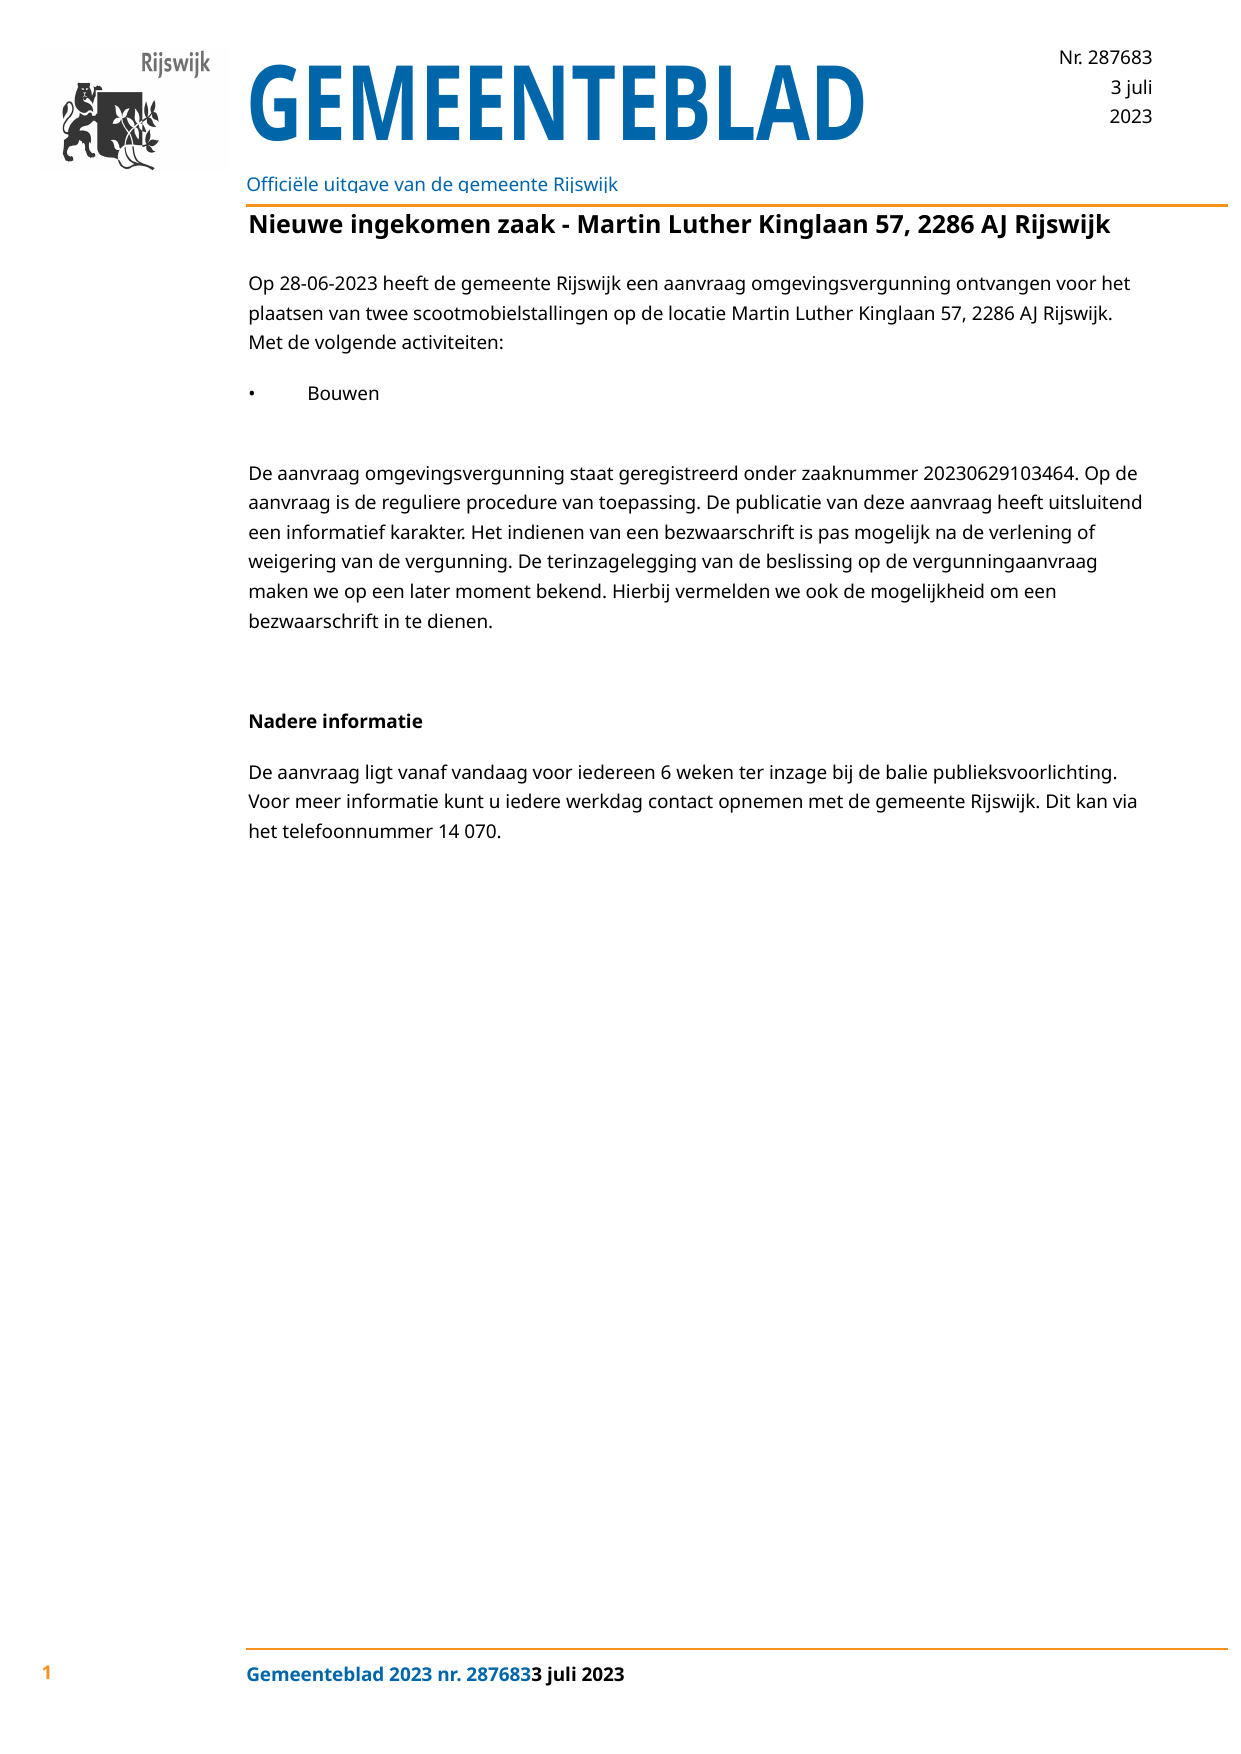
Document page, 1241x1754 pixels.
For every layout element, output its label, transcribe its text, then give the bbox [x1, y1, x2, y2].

text Op 28-06-2023 heeft de gemeente Rijswijk een aanvraag omgevingsvergunning ontvangen voor het plaatsen van twee scootmobielstallingen op de locatie Martin Luther Kinglaan 57, 2286 AJ Rijswijk. Met de volgende activiteiten: [248, 270, 1152, 355]
picture [41, 47, 231, 172]
text Nieuwe ingekomen zaak - Martin Luther Kinglaan 57, 2286 AJ Rijswijk [248, 207, 1152, 241]
text De aanvraag ligt vanaf vandaag voor iedereen 6 weken ter inzage bij de balie publieksvoorlichting. Voor meer informatie kunt u iedere werkdag contact opnemen met de gemeente Rijswijk. Dit kan via het telefoonnummer 14 070. [248, 759, 1152, 844]
text De aanvraag omgevingsvergunning staat geregistreerd onder zaaknummer 20230629103464. Op de aanvraag is de reguliere procedure van toepassing. De publicatie van deze aanvraag heeft uitsluitend een informatief karakter. Het indienen van een bezwaarschrift is pas mogelijk na de verlening of weigering van de vergunning. De terinzagelegging van de beslissing op de vergunningaanvraag maken we op een later moment bekend. Hierbij vermelden we ook de mogelijkheid om een bezwaarschrift in te dienen. [248, 460, 1152, 633]
text Nadere informatie [248, 709, 1152, 734]
list Bouwen [248, 380, 1152, 406]
